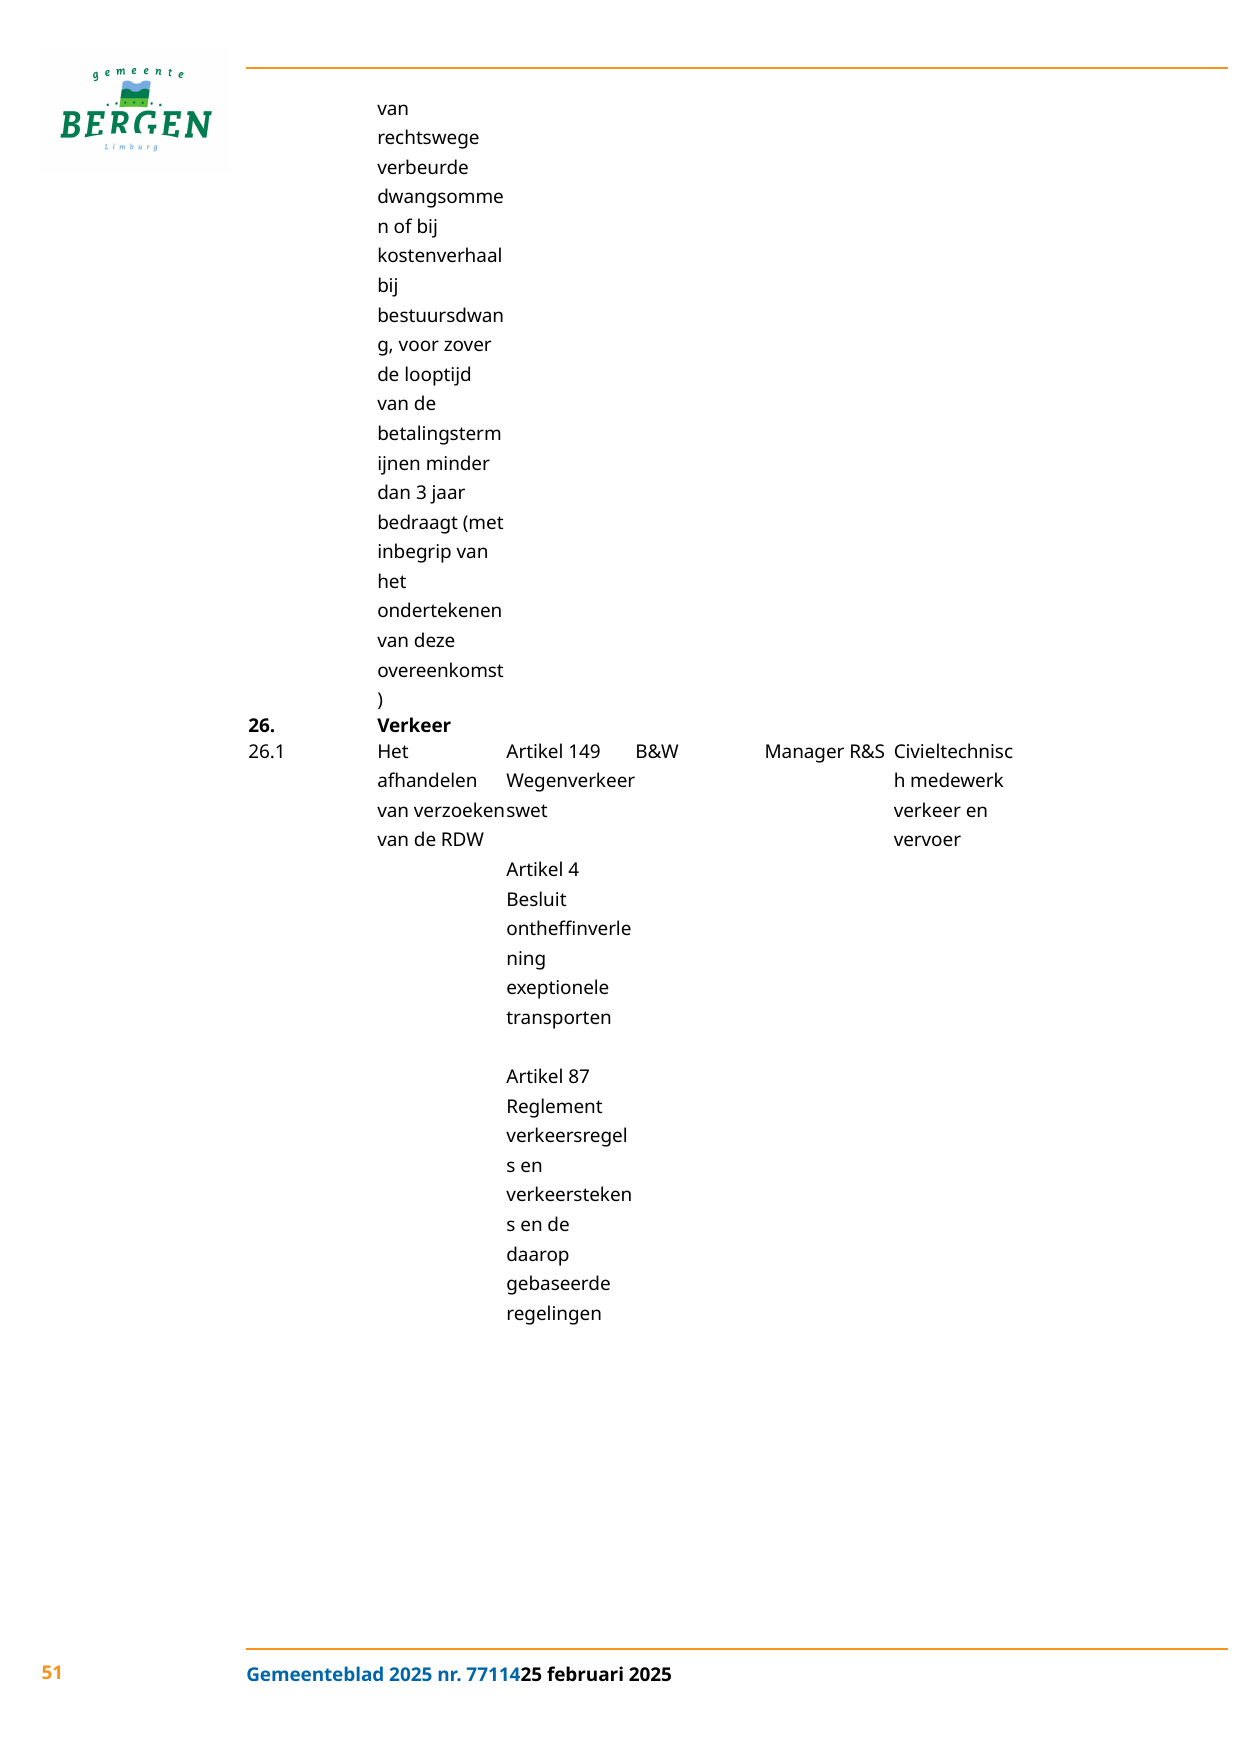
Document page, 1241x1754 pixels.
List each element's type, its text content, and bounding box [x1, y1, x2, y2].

table_cell [506, 712, 635, 738]
table_cell 26. [248, 712, 377, 738]
table_cell [894, 95, 1022, 712]
table_cell 26.1 [248, 738, 377, 1326]
table_cell B&W [635, 738, 764, 1326]
table_cell [764, 95, 893, 712]
table_cell Manager R&S [764, 738, 893, 1326]
table_cell [894, 712, 1022, 738]
table_cell Het afhandelen van verzoeken van de RDW [377, 738, 506, 1326]
table_cell Artikel 149 Wegenverkeerswet Artikel 4 Besluit ontheffinverlening exeptionele transporten Artikel 87 Reglement verkeersregels en verkeerstekens en de daarop gebaseerde regelingen [506, 738, 635, 1326]
picture [41, 47, 231, 172]
table_cell Verkeer [377, 712, 506, 738]
table_cell [1023, 95, 1152, 712]
table_cell Civieltechnisch medewerk verkeer en vervoer [894, 738, 1022, 1326]
table_cell [248, 95, 377, 712]
table_cell [506, 95, 635, 712]
table_cell [1023, 712, 1152, 738]
table_cell van rechtswege verbeurde dwangsommen of bij kostenverhaal bij bestuursdwang, voor zover de looptijd van de betalingstermijnen minder dan 3 jaar bedraagt (met inbegrip van het ondertekenen van deze overeenkomst) [377, 95, 506, 712]
table_cell [1023, 738, 1152, 1326]
table_cell [635, 95, 764, 712]
table_cell [764, 712, 893, 738]
table_cell [635, 712, 764, 738]
